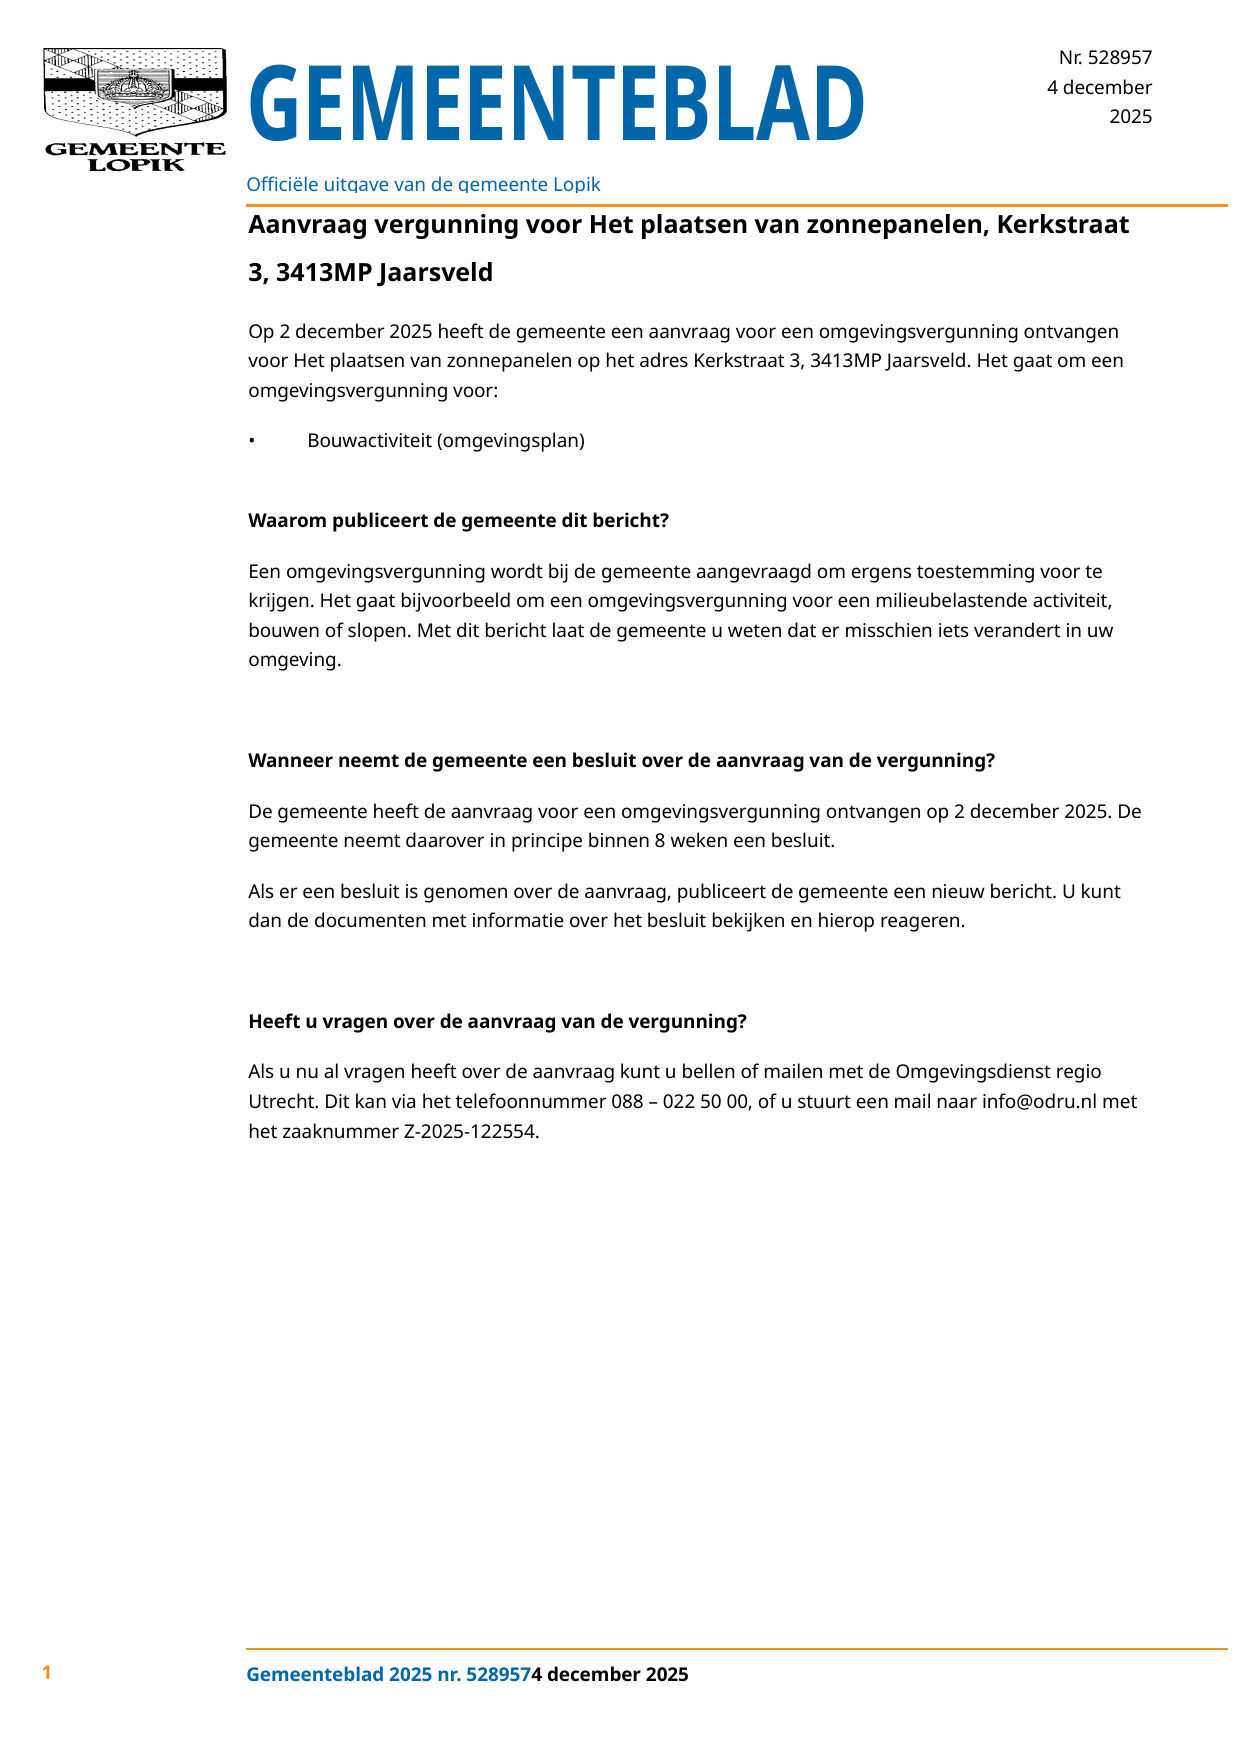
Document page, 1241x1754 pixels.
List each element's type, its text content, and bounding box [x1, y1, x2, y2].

list Bouwactiviteit (omgevingsplan) [248, 427, 1152, 453]
text Wanneer neemt de gemeente een besluit over de aanvraag van de vergunning? [248, 747, 1152, 773]
text Als er een besluit is genomen over de aanvraag, publiceert de gemeente een nieuw bericht. U kunt dan de documenten met informatie over het besluit bekijken en hierop reageren. [248, 878, 1152, 933]
picture [41, 47, 231, 172]
text Aanvraag vergunning voor Het plaatsen van zonnepanelen, Kerkstraat 3, 3413MP Jaarsveld [248, 207, 1152, 288]
text Op 2 december 2025 heeft de gemeente een aanvraag voor een omgevingsvergunning ontvangen voor Het plaatsen van zonnepanelen op het adres Kerkstraat 3, 3413MP Jaarsveld. Het gaat om een omgevingsvergunning voor: [248, 318, 1152, 403]
text De gemeente heeft de aanvraag voor een omgevingsvergunning ontvangen op 2 december 2025. De gemeente neemt daarover in principe binnen 8 weken een besluit. [248, 798, 1152, 853]
text Een omgevingsvergunning wordt bij de gemeente aangevraagd om ergens toestemming voor te krijgen. Het gaat bijvoorbeeld om een omgevingsvergunning voor een milieubelastende activiteit, bouwen of slopen. Met dit bericht laat de gemeente u weten dat er misschien iets verandert in uw omgeving. [248, 558, 1152, 672]
text Heeft u vragen over de aanvraag van de vergunning? [248, 1008, 1152, 1034]
text Waarom publiceert de gemeente dit bericht? [248, 507, 1152, 533]
text Als u nu al vragen heeft over de aanvraag kunt u bellen of mailen met de Omgevingsdienst regio Utrecht. Dit kan via het telefoonnummer 088 – 022 50 00, of u stuurt een mail naar info@odru.nl met het zaaknummer Z-2025-122554. [248, 1059, 1152, 1144]
